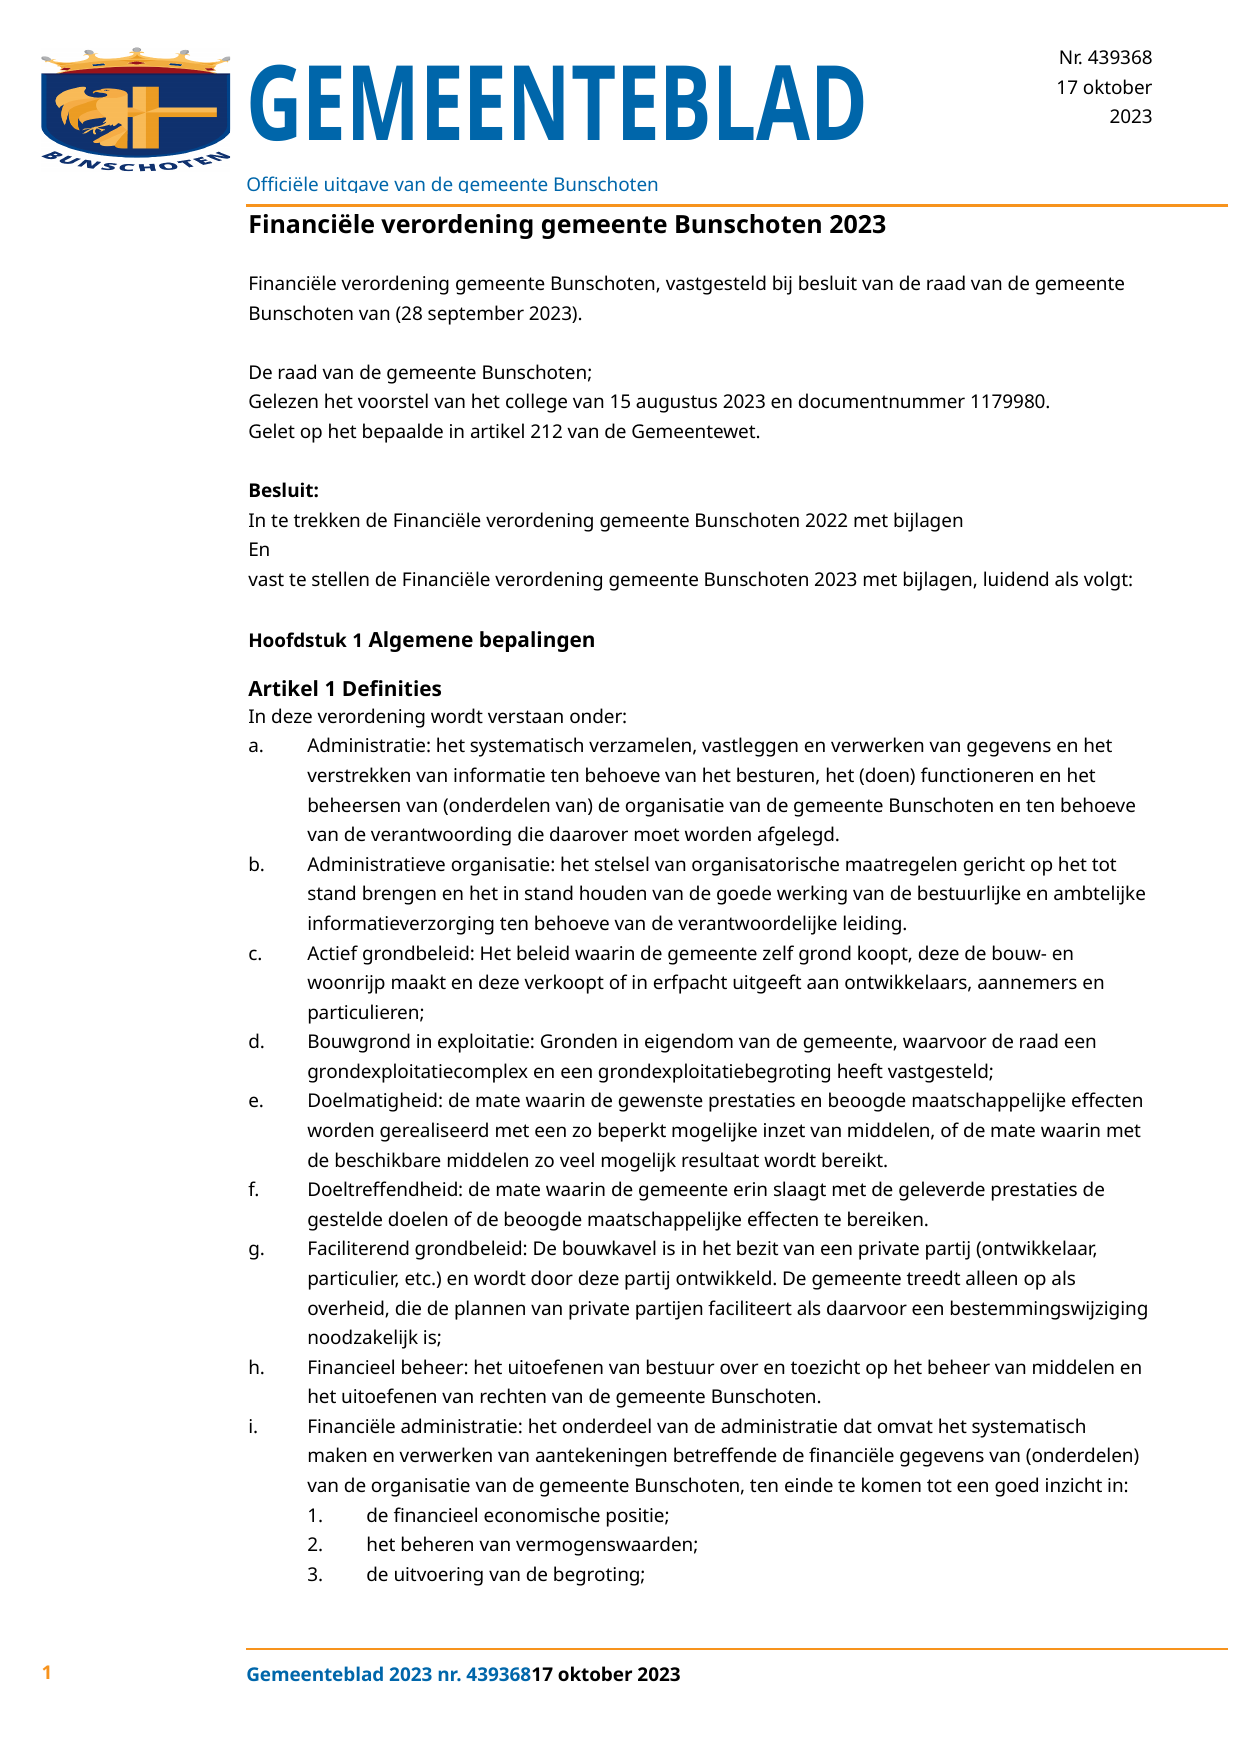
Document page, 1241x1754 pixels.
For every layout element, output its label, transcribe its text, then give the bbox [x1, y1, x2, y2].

list de uitvoering van de begroting; [307, 1561, 1152, 1587]
list Faciliterend grondbeleid: De bouwkavel is in het bezit van een private partij (ontwikkelaar, particulier, etc.) en wordt door deze partij ontwikkeld. De gemeente treedt alleen op als overheid, die de plannen van private partijen faciliteert als daarvoor een bestemmingswijziging noodzakelijk is; [248, 1236, 1152, 1350]
text Financiële verordening gemeente Bunschoten, vastgesteld bij besluit van de raad van de gemeente Bunschoten van (28 september 2023). [248, 270, 1152, 326]
text Financiële verordening gemeente Bunschoten 2023 [248, 207, 1152, 241]
text Hoofdstuk 1 Algemene bepalingen [248, 625, 1152, 654]
text In deze verordening wordt verstaan onder: [248, 703, 1152, 729]
list Administratieve organisatie: het stelsel van organisatorische maatregelen gericht op het tot stand brengen en het in stand houden van de goede werking van de bestuurlijke en ambtelijke informatieverzorging ten behoeve van de verantwoordelijke leiding. [248, 851, 1152, 936]
text Gelet op het bepaalde in artikel 212 van de Gemeentewet. [248, 418, 1152, 444]
text Gelezen het voorstel van het college van 15 augustus 2023 en documentnummer 1179980. [248, 389, 1152, 414]
list Doelmatigheid: de mate waarin de gewenste prestaties en beoogde maatschappelijke effecten worden gerealiseerd met een zo beperkt mogelijke inzet van middelen, of de mate waarin met de beschikbare middelen zo veel mogelijk resultaat wordt bereikt. [248, 1088, 1152, 1172]
text Besluit: [248, 477, 1152, 503]
list de financieel economische positie; [307, 1502, 1152, 1527]
list Financieel beheer: het uitoefenen van bestuur over en toezicht op het beheer van middelen en het uitoefenen van rechten van de gemeente Bunschoten. [248, 1354, 1152, 1409]
list Administratie: het systematisch verzamelen, vastleggen en verwerken van gegevens en het verstrekken van informatie ten behoeve van het besturen, het (doen) functioneren en het beheersen van (onderdelen van) de organisatie van de gemeente Bunschoten en ten behoeve van de verantwoording die daarover moet worden afgelegd. [248, 733, 1152, 847]
list Financiële administratie: het onderdeel van de administratie dat omvat het systematisch maken en verwerken van aantekeningen betreffende de financiële gegevens van (onderdelen) van de organisatie van de gemeente Bunschoten, ten einde te komen tot een goed inzicht in: [248, 1413, 1152, 1498]
text In te trekken de Financiële verordening gemeente Bunschoten 2022 met bijlagen [248, 507, 1152, 533]
text vast te stellen de Financiële verordening gemeente Bunschoten 2023 met bijlagen, luidend als volgt: [248, 566, 1152, 592]
list Bouwgrond in exploitatie: Gronden in eigendom van de gemeente, waarvoor de raad een grondexploitatiecomplex en een grondexploitatiebegroting heeft vastgesteld; [248, 1028, 1152, 1084]
list het beheren van vermogenswaarden; [307, 1531, 1152, 1557]
text De raad van de gemeente Bunschoten; [248, 359, 1152, 385]
list Doeltreffendheid: de mate waarin de gemeente erin slaagt met de geleverde prestaties de gestelde doelen of de beoogde maatschappelijke effecten te bereiken. [248, 1176, 1152, 1232]
list Actief grondbeleid: Het beleid waarin de gemeente zelf grond koopt, deze de bouw- en woonrijp maakt en deze verkoopt of in erfpacht uitgeeft aan ontwikkelaars, aannemers en particulieren; [248, 940, 1152, 1024]
text En [248, 537, 1152, 562]
picture [41, 47, 231, 172]
text Artikel 1 Definities [248, 674, 1152, 703]
